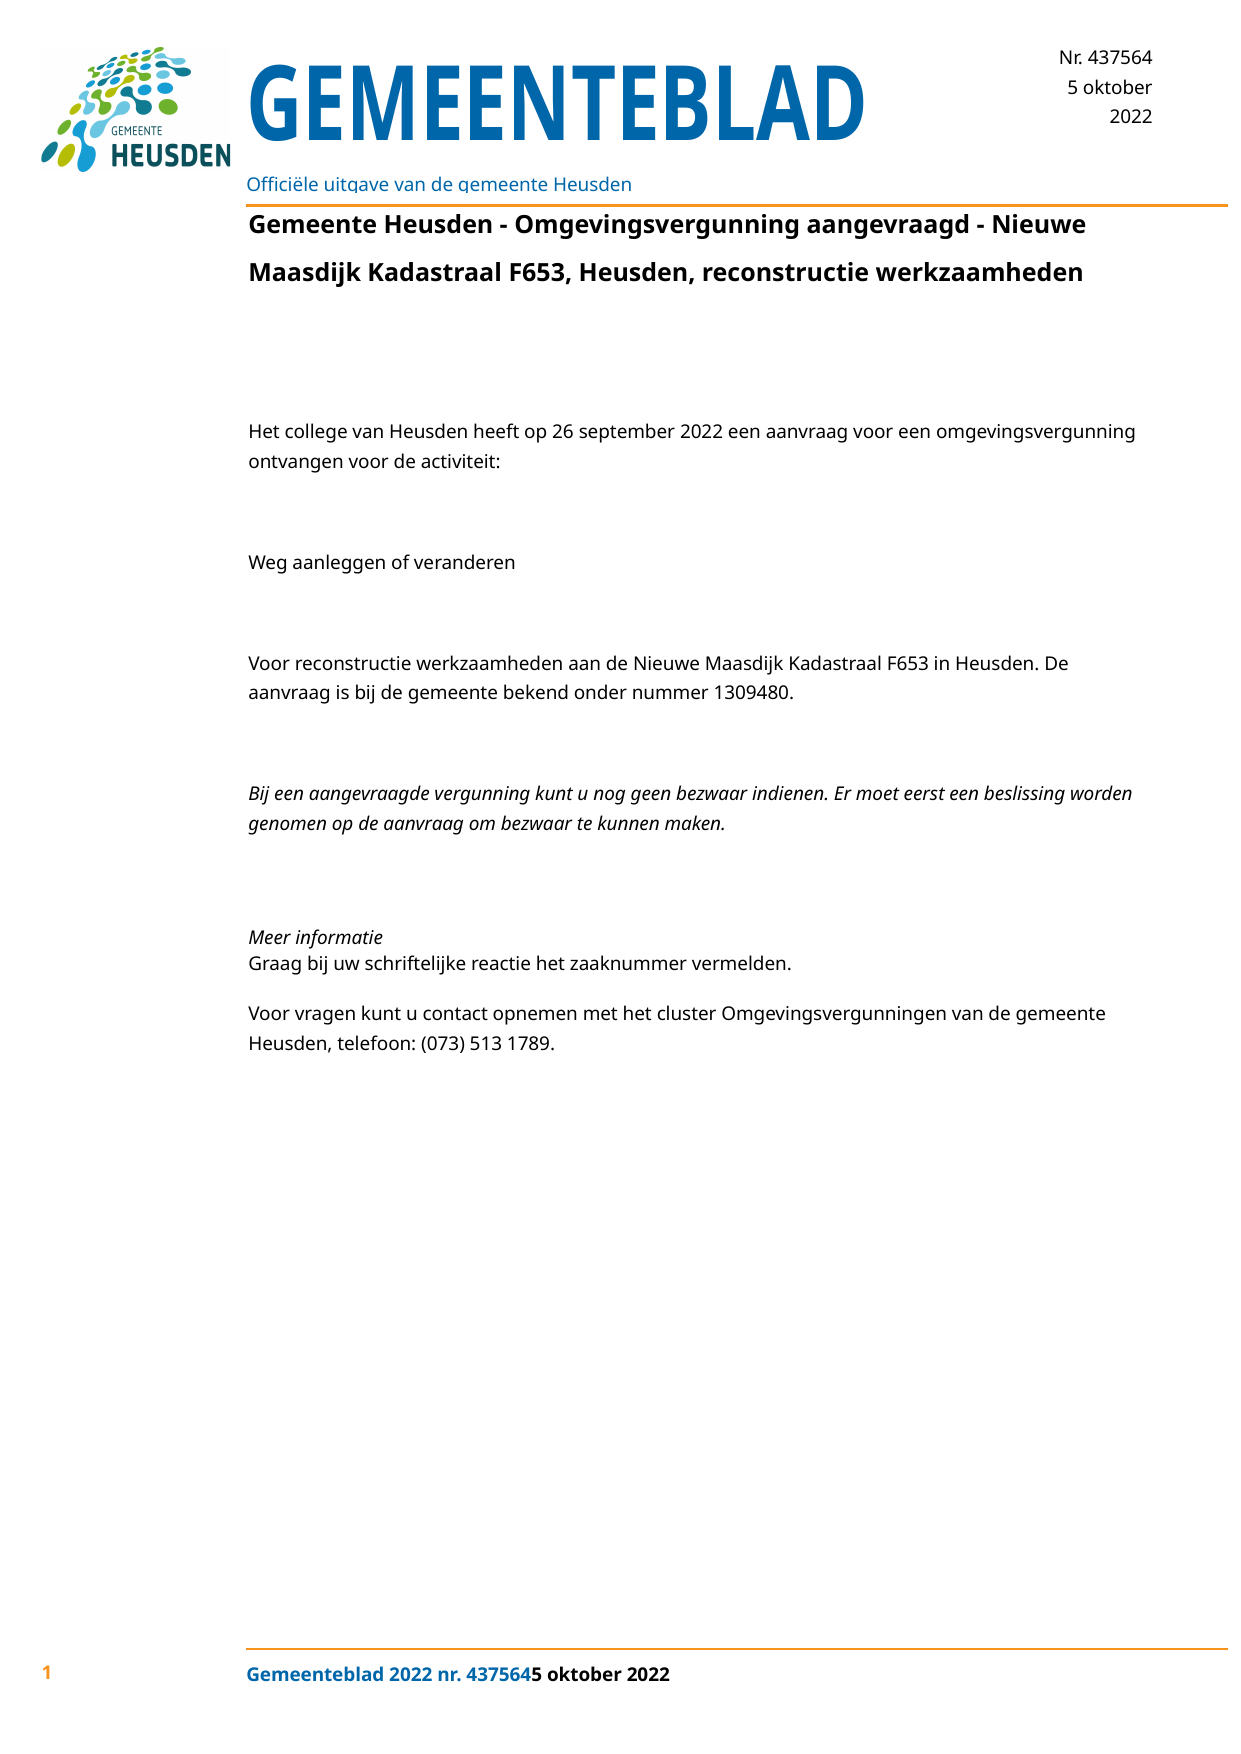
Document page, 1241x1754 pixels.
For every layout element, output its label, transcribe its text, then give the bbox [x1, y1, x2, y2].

text Voor reconstructie werkzaamheden aan de Nieuwe Maasdijk Kadastraal F653 in Heusden. De aanvraag is bij de gemeente bekend onder nummer 1309480. [248, 650, 1152, 705]
text Voor vragen kunt u contact opnemen met het cluster Omgevingsvergunningen van de gemeente Heusden, telefoon: (073) 513 1789. [248, 1001, 1152, 1056]
text Graag bij uw schriftelijke reactie het zaaknummer vermelden. [248, 950, 1152, 976]
text Bij een aangevraagde vergunning kunt u nog geen bezwaar indienen. Er moet eerst een beslissing worden genomen op de aanvraag om bezwaar te kunnen maken. [248, 780, 1152, 836]
text Weg aanleggen of veranderen [248, 549, 1152, 575]
text Gemeente Heusden - Omgevingsvergunning aangevraagd - Nieuwe Maasdijk Kadastraal F653, Heusden, reconstructie werkzaamheden [248, 207, 1152, 288]
picture [41, 47, 231, 172]
text Meer informatie [248, 924, 1152, 950]
text Het college van Heusden heeft op 26 september 2022 een aanvraag voor een omgevingsvergunning ontvangen voor de activiteit: [248, 419, 1152, 474]
